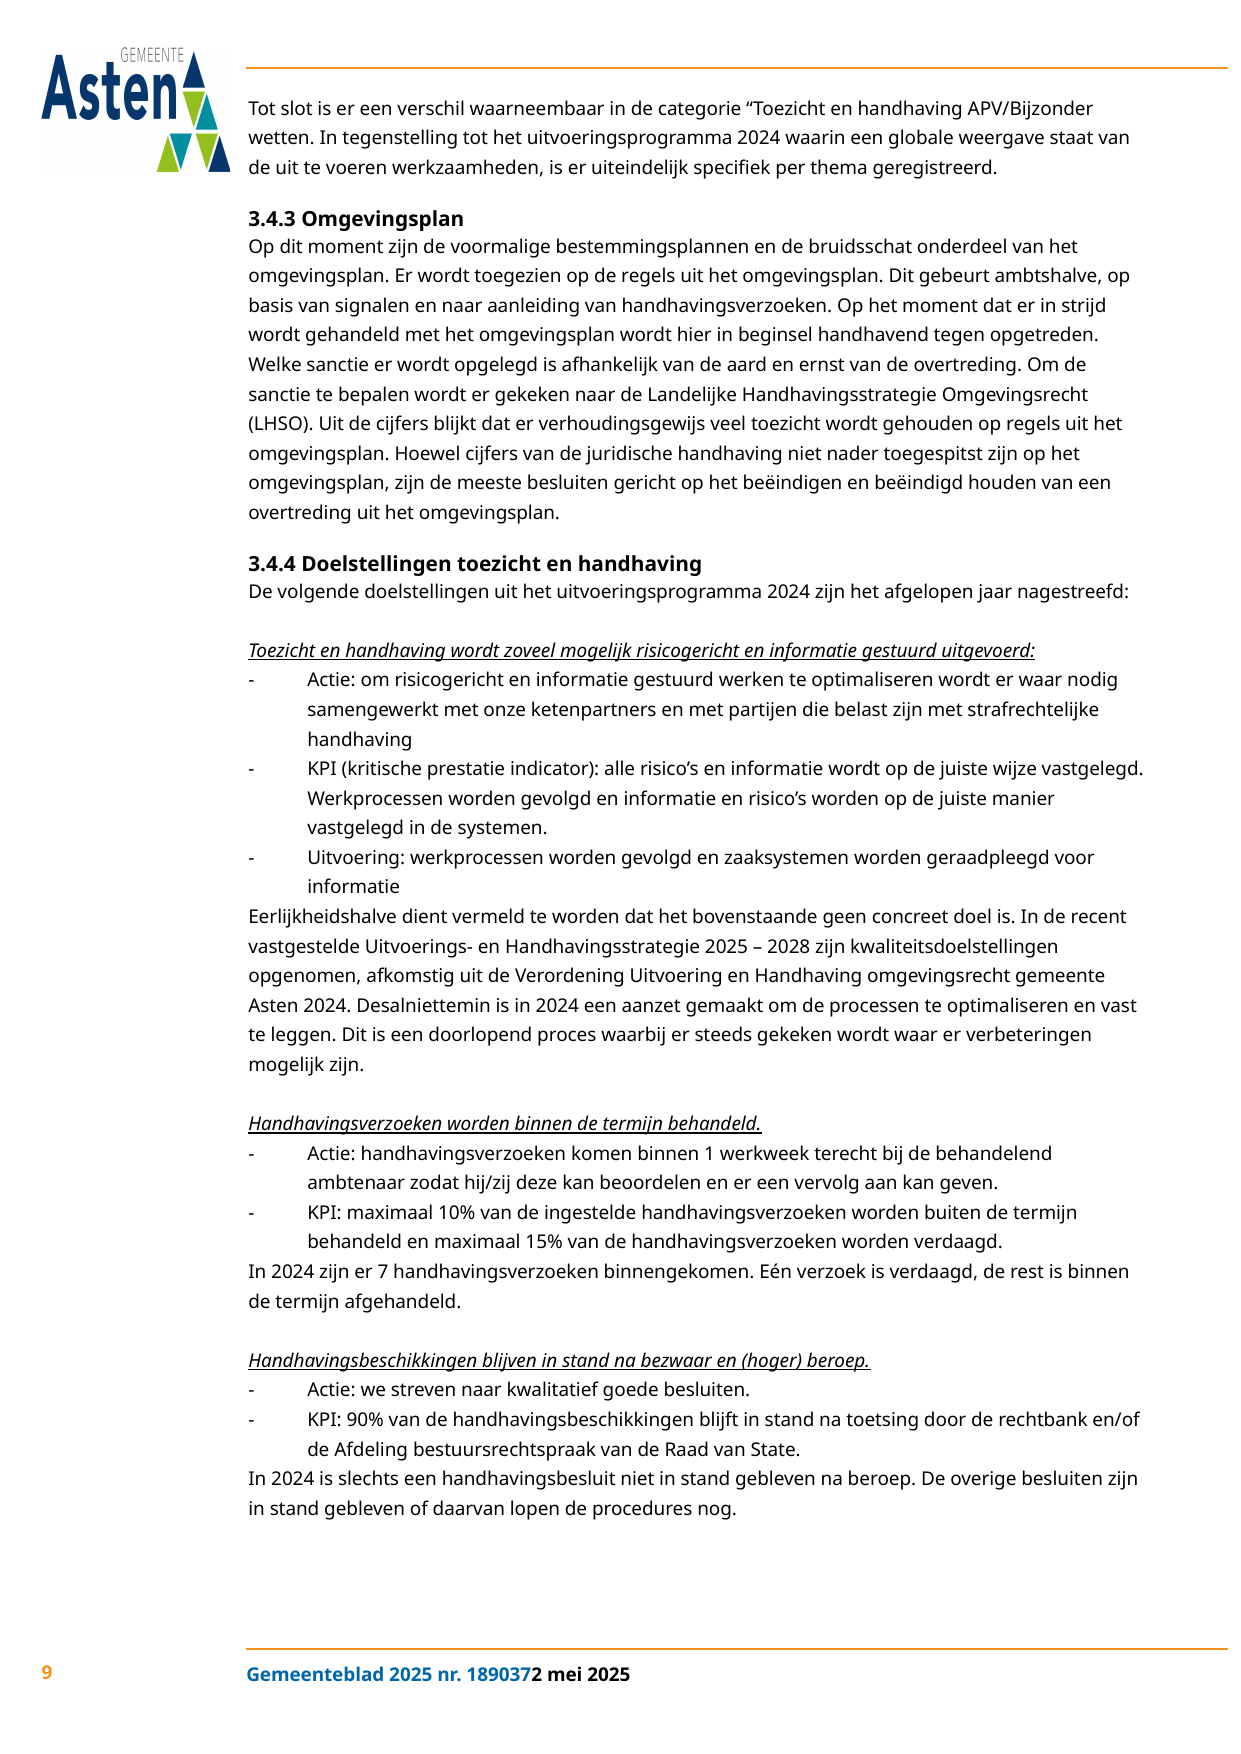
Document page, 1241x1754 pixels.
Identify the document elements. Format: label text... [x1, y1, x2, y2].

list Actie: we streven naar kwalitatief goede besluiten. [248, 1377, 1152, 1402]
text Handhavingsbeschikkingen blijven in stand na bezwaar en (hoger) beroep. [248, 1347, 1152, 1373]
picture [41, 47, 231, 172]
list Actie: handhavingsverzoeken komen binnen 1 werkweek terecht bij de behandelend ambtenaar zodat hij/zij deze kan beoordelen en er een vervolg aan kan geven. [248, 1140, 1152, 1195]
text Eerlijkheidshalve dient vermeld te worden dat het bovenstaande geen concreet doel is. In de recent vastgestelde Uitvoerings- en Handhavingsstrategie 2025 – 2028 zijn kwaliteitsdoelstellingen opgenomen, afkomstig uit de Verordening Uitvoering en Handhaving omgevingsrecht gemeente Asten 2024. Desalniettemin is in 2024 een aanzet gemaakt om de processen te optimaliseren en vast te leggen. Dit is een doorlopend proces waarbij er steeds gekeken wordt waar er verbeteringen mogelijk zijn. [248, 903, 1152, 1077]
text Tot slot is er een verschil waarneembaar in de categorie “Toezicht en handhaving APV/Bijzonder wetten. In tegenstelling tot het uitvoeringsprogramma 2024 waarin een globale weergave staat van de uit te voeren werkzaamheden, is er uiteindelijk specifiek per thema geregistreerd. [248, 95, 1152, 180]
text De volgende doelstellingen uit het uitvoeringsprogramma 2024 zijn het afgelopen jaar nagestreefd: [248, 578, 1152, 604]
text Toezicht en handhaving wordt zoveel mogelijk risicogericht en informatie gestuurd uitgevoerd: [248, 637, 1152, 663]
text Handhavingsverzoeken worden binnen de termijn behandeld. [248, 1110, 1152, 1136]
text 3.4.3 Omgevingsplan [248, 204, 1152, 233]
text Op dit moment zijn de voormalige bestemmingsplannen en de bruidsschat onderdeel van het omgevingsplan. Er wordt toegezien op de regels uit het omgevingsplan. Dit gebeurt ambtshalve, op basis van signalen en naar aanleiding van handhavingsverzoeken. Op het moment dat er in strijd wordt gehandeld met het omgevingsplan wordt hier in beginsel handhavend tegen opgetreden. Welke sanctie er wordt opgelegd is afhankelijk van de aard en ernst van de overtreding. Om de sanctie te bepalen wordt er gekeken naar de Landelijke Handhavingsstrategie Omgevingsrecht (LHSO). Uit de cijfers blijkt dat er verhoudingsgewijs veel toezicht wordt gehouden op regels uit het omgevingsplan. Hoewel cijfers van de juridische handhaving niet nader toegespitst zijn op het omgevingsplan, zijn de meeste besluiten gericht op het beëindigen en beëindigd houden van een overtreding uit het omgevingsplan. [248, 233, 1152, 525]
list KPI: 90% van de handhavingsbeschikkingen blijft in stand na toetsing door de rechtbank en/of de Afdeling bestuursrechtspraak van de Raad van State. [248, 1406, 1152, 1462]
text In 2024 zijn er 7 handhavingsverzoeken binnengekomen. Eén verzoek is verdaagd, de rest is binnen de termijn afgehandeld. [248, 1258, 1152, 1314]
list Uitvoering: werkprocessen worden gevolgd en zaaksystemen worden geraadpleegd voor informatie [248, 844, 1152, 899]
text 3.4.4 Doelstellingen toezicht en handhaving [248, 549, 1152, 578]
list Actie: om risicogericht en informatie gestuurd werken te optimaliseren wordt er waar nodig samengewerkt met onze ketenpartners en met partijen die belast zijn met strafrechtelijke handhaving [248, 667, 1152, 752]
list KPI (kritische prestatie indicator): alle risico’s en informatie wordt op de juiste wijze vastgelegd. Werkprocessen worden gevolgd en informatie en risico’s worden op de juiste manier vastgelegd in de systemen. [248, 755, 1152, 840]
text In 2024 is slechts een handhavingsbesluit niet in stand gebleven na beroep. De overige besluiten zijn in stand gebleven of daarvan lopen de procedures nog. [248, 1465, 1152, 1521]
list KPI: maximaal 10% van de ingestelde handhavingsverzoeken worden buiten de termijn behandeld en maximaal 15% van de handhavingsverzoeken worden verdaagd. [248, 1199, 1152, 1254]
